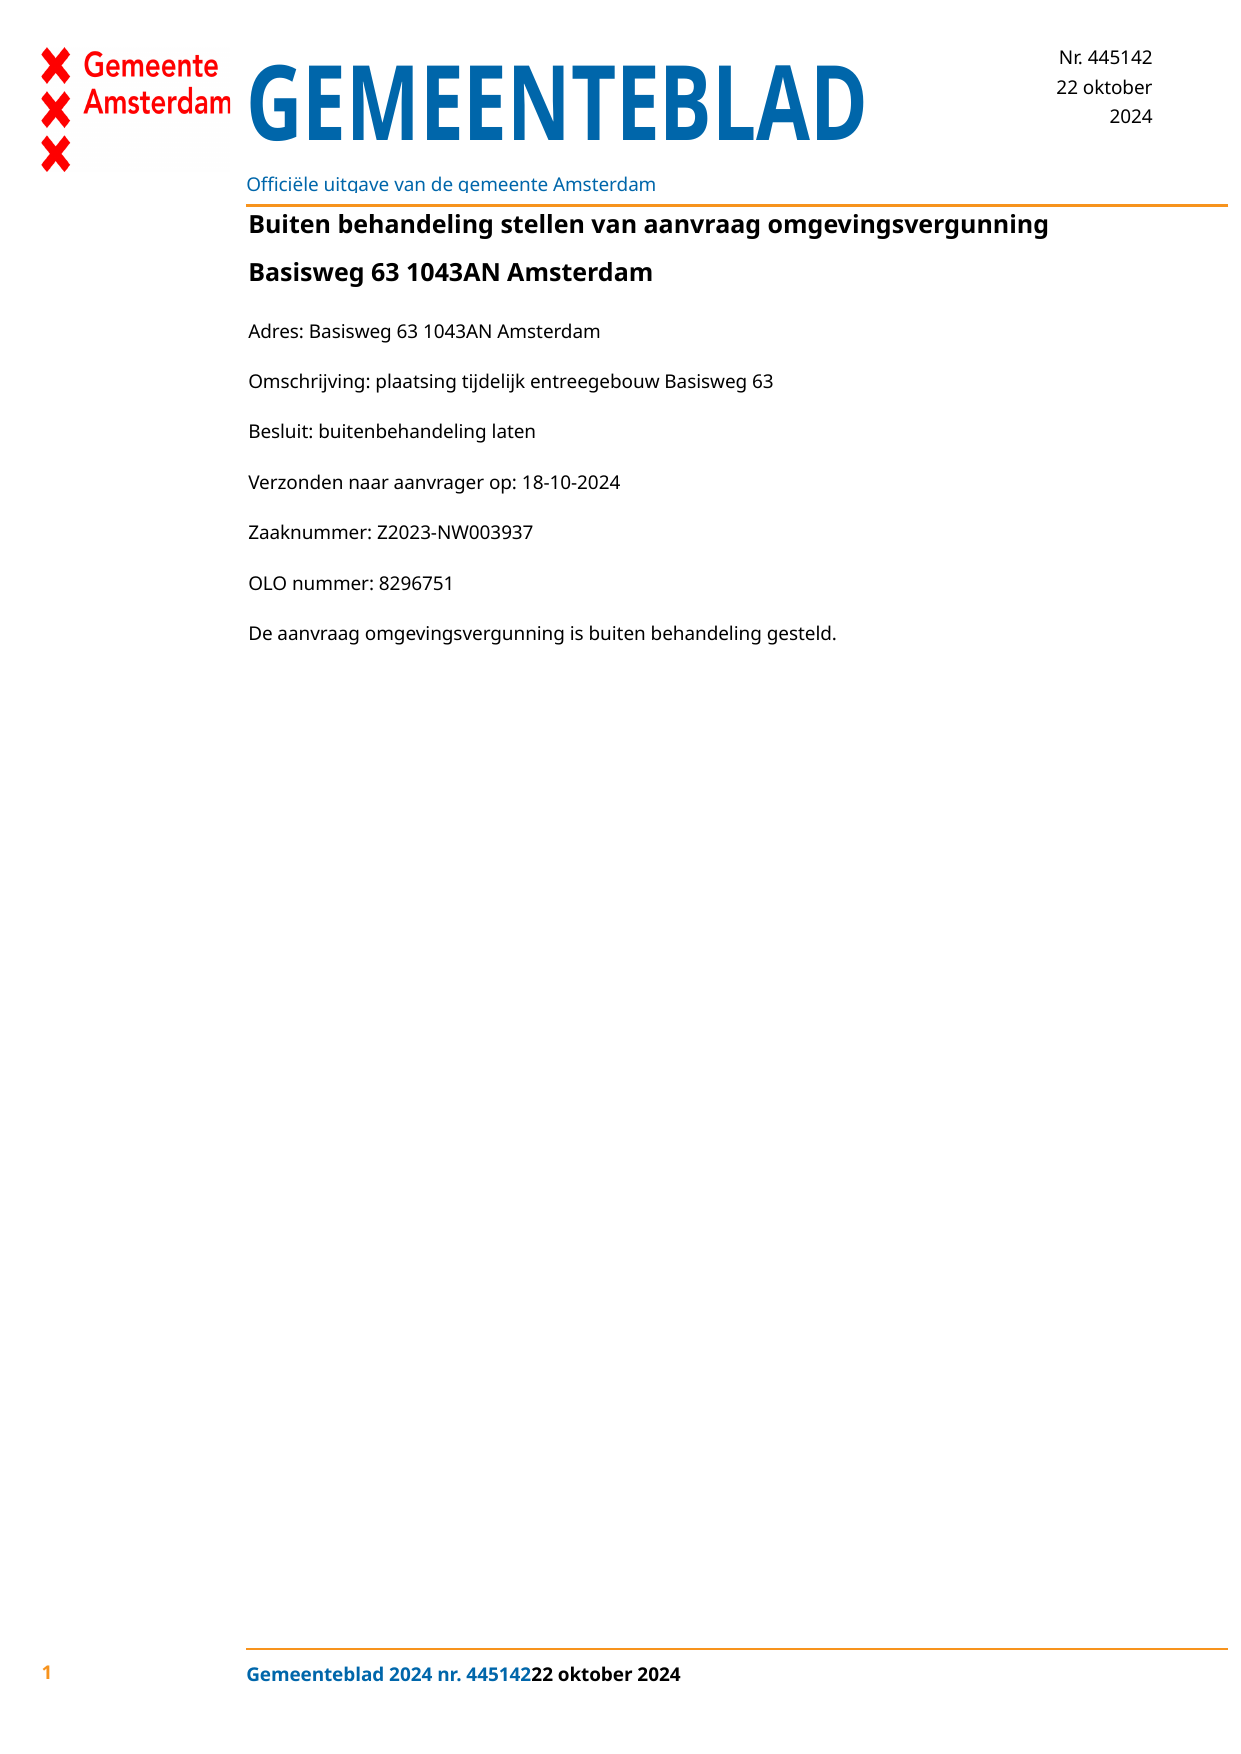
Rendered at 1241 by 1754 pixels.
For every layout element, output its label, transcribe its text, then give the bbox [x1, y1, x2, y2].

text OLO nummer: 8296751 [248, 570, 1152, 596]
text Buiten behandeling stellen van aanvraag omgevingsvergunning Basisweg 63 1043AN Amsterdam [248, 207, 1152, 288]
text De aanvraag omgevingsvergunning is buiten behandeling gesteld. [248, 620, 1152, 646]
picture [41, 47, 231, 172]
text Omschrijving: plaatsing tijdelijk entreegebouw Basisweg 63 [248, 368, 1152, 394]
text Verzonden naar aanvrager op: 18-10-2024 [248, 469, 1152, 495]
text Adres: Basisweg 63 1043AN Amsterdam [248, 318, 1152, 344]
text Zaaknummer: Z2023-NW003937 [248, 519, 1152, 545]
text Besluit: buitenbehandeling laten [248, 419, 1152, 444]
